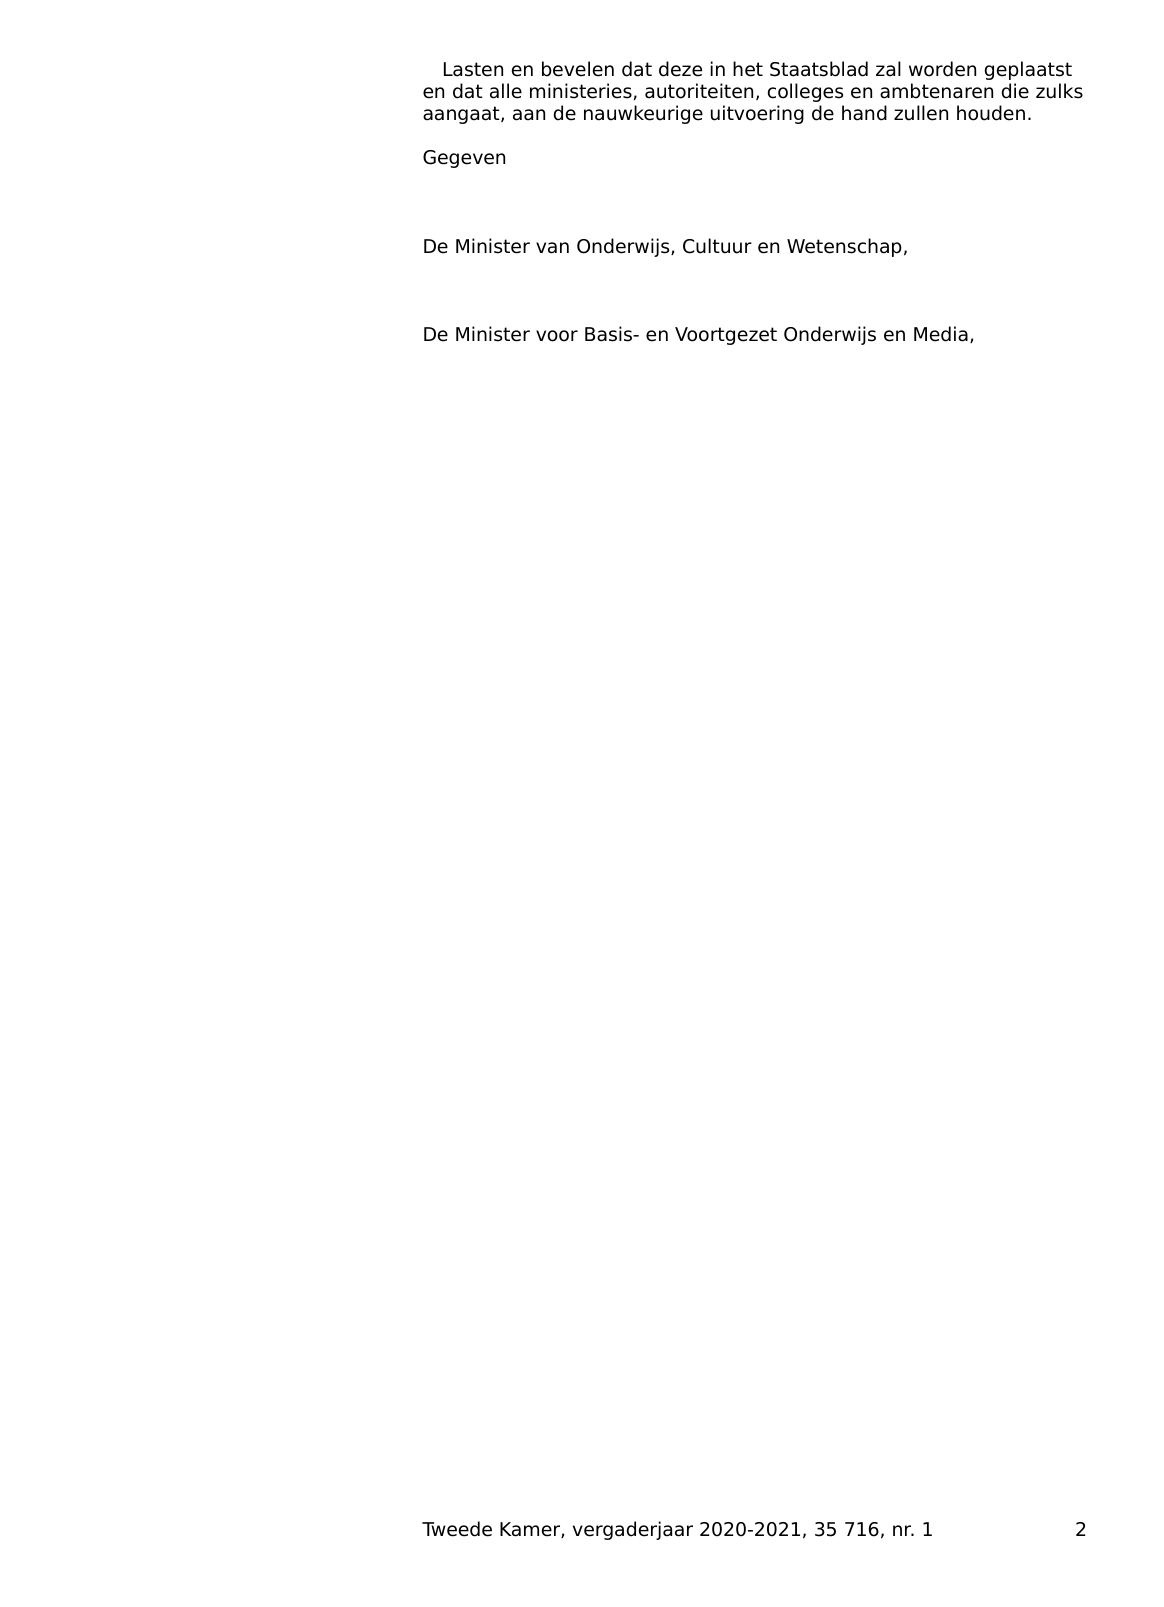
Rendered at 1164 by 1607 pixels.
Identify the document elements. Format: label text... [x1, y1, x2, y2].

text Lasten en bevelen dat deze in het Staatsblad zal worden geplaatst en dat alle ministeries, autoriteiten, colleges en ambtenaren die zulks aangaat, aan de nauwkeurige uitvoering de hand zullen houden. [422, 59, 1087, 125]
text De Minister van Onderwijs, Cultuur en Wetenschap, [422, 236, 1087, 258]
text Gegeven [422, 147, 1087, 169]
text De Minister voor Basis- en Voortgezet Onderwijs en Media, [422, 324, 1087, 346]
